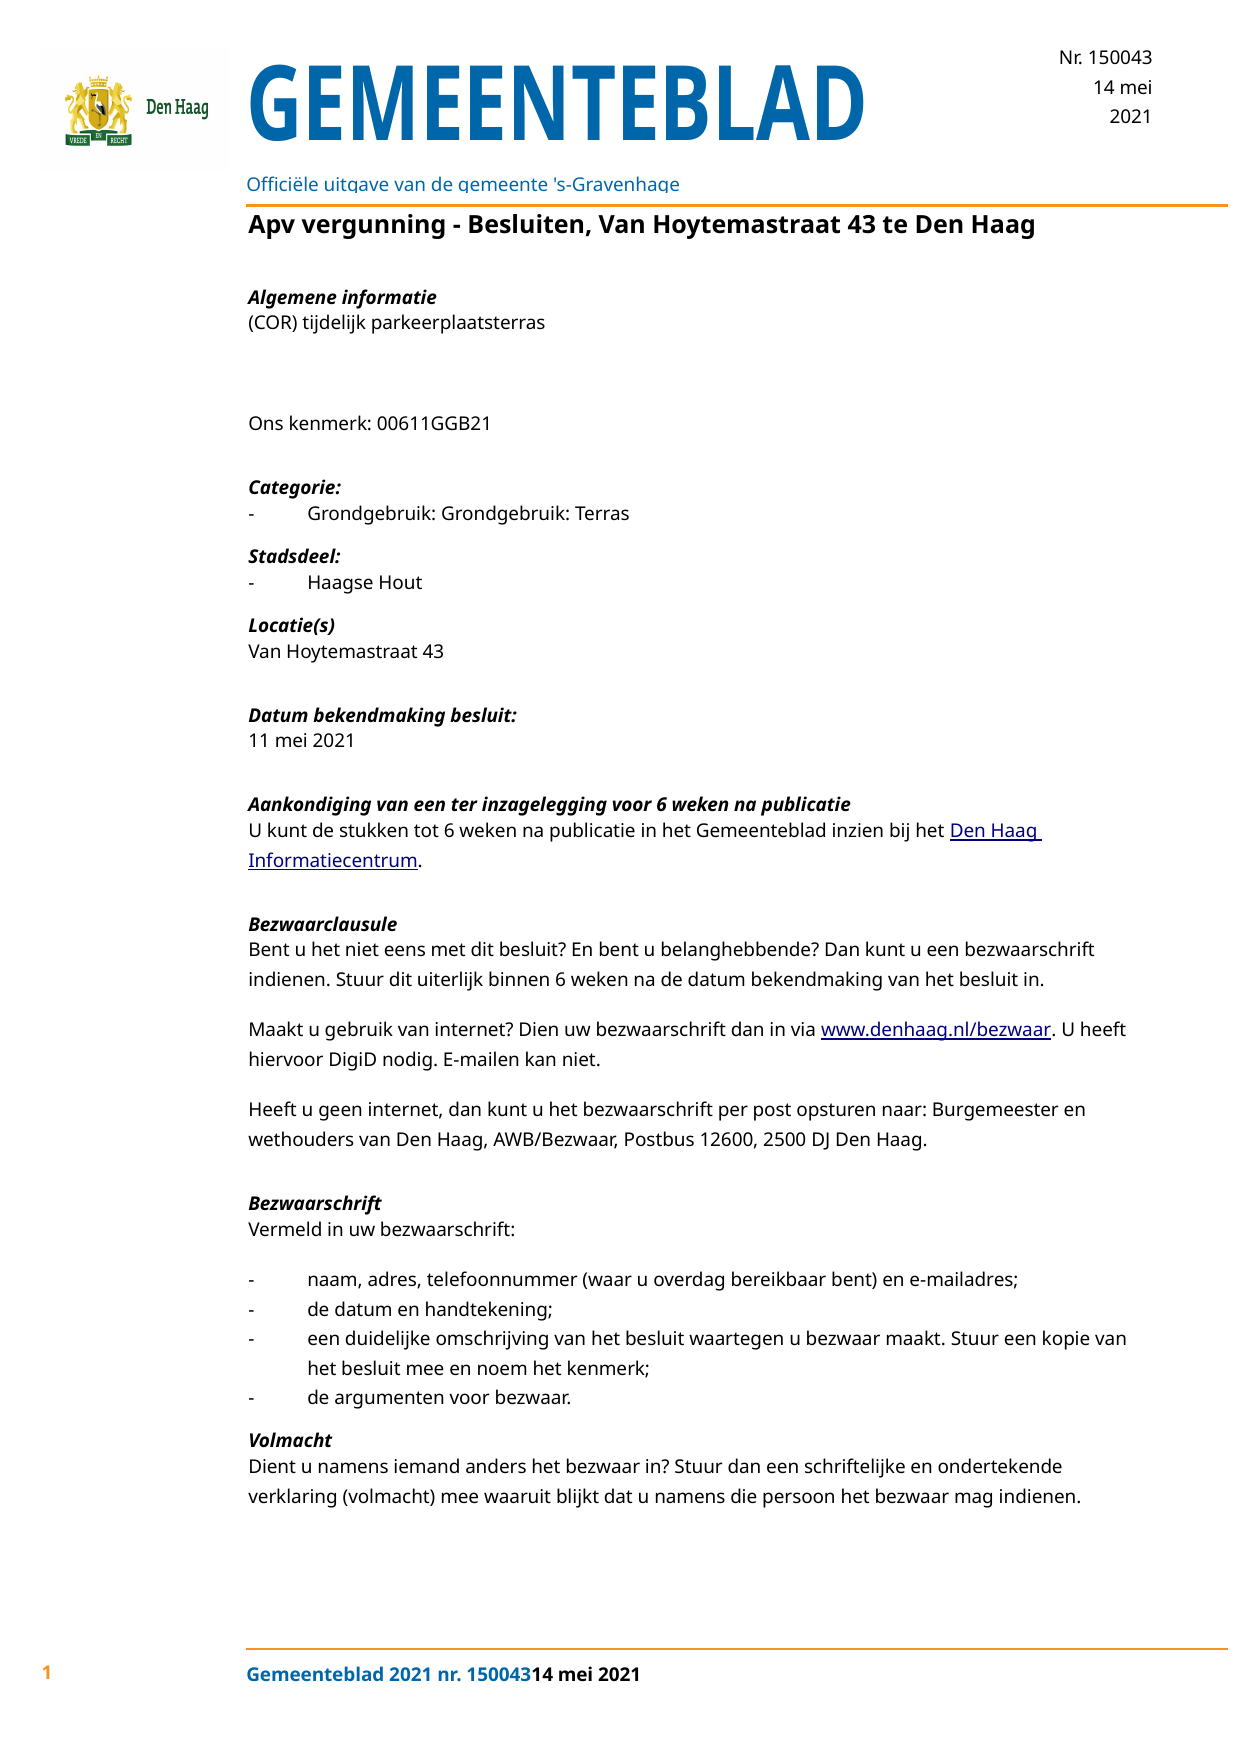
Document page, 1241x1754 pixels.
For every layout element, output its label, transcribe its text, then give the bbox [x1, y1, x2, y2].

text Heeft u geen internet, dan kunt u het bezwaarschrift per post opsturen naar: Burgemeester en wethouders van Den Haag, AWB/Bezwaar, Postbus 12600, 2500 DJ Den Haag. [248, 1096, 1152, 1152]
text 11 mei 2021 [248, 727, 1152, 753]
text Datum bekendmaking besluit: [248, 702, 1152, 727]
text Ons kenmerk: 00611GGB21 [248, 410, 1152, 436]
list de datum en handtekening; [248, 1296, 1152, 1321]
text Bezwaarschrift [248, 1190, 1152, 1216]
picture [41, 47, 231, 172]
text Stadsdeel: [248, 543, 1152, 569]
text Categorie: [248, 474, 1152, 500]
list een duidelijke omschrijving van het besluit waartegen u bezwaar maakt. Stuur een kopie van het besluit mee en noem het kenmerk; [248, 1325, 1152, 1381]
text Vermeld in uw bezwaarschrift: [248, 1216, 1152, 1241]
text Locatie(s) [248, 612, 1152, 638]
text Apv vergunning - Besluiten, Van Hoytemastraat 43 te Den Haag [248, 207, 1152, 241]
text Bezwaarclausule [248, 911, 1152, 936]
text Bent u het niet eens met dit besluit? En bent u belanghebbende? Dan kunt u een bezwaarschrift indienen. Stuur dit uiterlijk binnen 6 weken na de datum bekendmaking van het besluit in. [248, 936, 1152, 992]
text Dient u namens iemand anders het bezwaar in? Stuur dan een schriftelijke en ondertekende verklaring (volmacht) mee waaruit blijkt dat u namens die persoon het bezwaar mag indienen. [248, 1453, 1152, 1509]
text Maakt u gebruik van internet? Dien uw bezwaarschrift dan in via www.denhaag.nl/bezwaar. U heeft hiervoor DigiD nodig. E-mailen kan niet. [248, 1016, 1152, 1072]
text Aankondiging van een ter inzagelegging voor 6 weken na publicatie [248, 791, 1152, 817]
text Volmacht [248, 1428, 1152, 1453]
list naam, adres, telefoonnummer (waar u overdag bereikbaar bent) en e-mailadres; [248, 1266, 1152, 1292]
list Grondgebruik: Grondgebruik: Terras [248, 500, 1152, 526]
text Van Hoytemastraat 43 [248, 638, 1152, 663]
text U kunt de stukken tot 6 weken na publicatie in het Gemeenteblad inzien bij het Den Haag Informatiecentrum. [248, 817, 1152, 872]
text (COR) tijdelijk parkeerplaatsterras [248, 309, 1152, 335]
text Algemene informatie [248, 284, 1152, 309]
list de argumenten voor bezwaar. [248, 1384, 1152, 1410]
list Haagse Hout [248, 569, 1152, 595]
